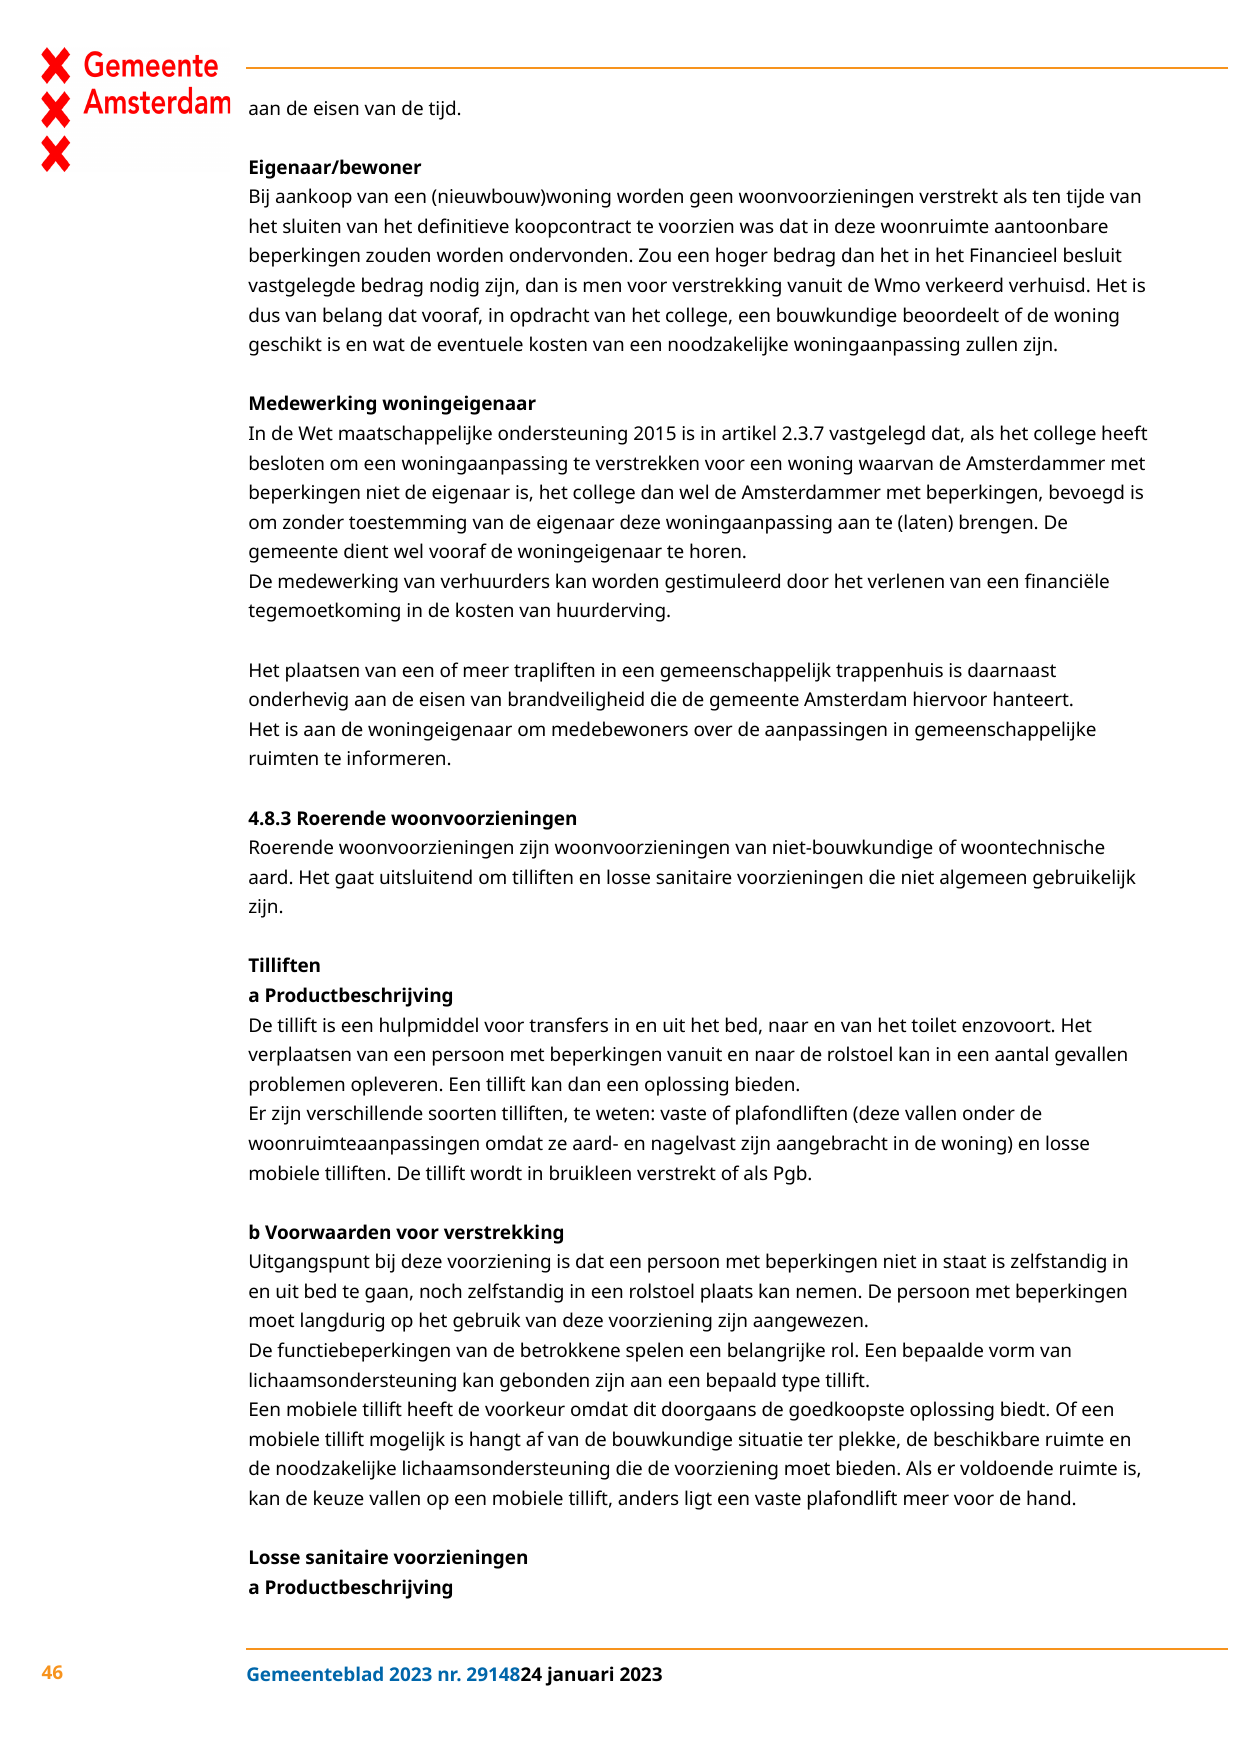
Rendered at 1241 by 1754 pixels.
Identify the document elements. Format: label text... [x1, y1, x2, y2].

text Medewerking woningeigenaar [248, 391, 1152, 416]
text De tillift is een hulpmiddel voor transfers in en uit het bed, naar en van het toilet enzovoort. Het verplaatsen van een persoon met beperkingen vanuit en naar de rolstoel kan in een aantal gevallen problemen opleveren. Een tillift kan dan een oplossing bieden. [248, 1012, 1152, 1097]
text In de Wet maatschappelijke ondersteuning 2015 is in artikel 2.3.7 vastgelegd dat, als het college heeft besloten om een woningaanpassing te verstrekken voor een woning waarvan de Amsterdammer met beperkingen niet de eigenaar is, het college dan wel de Amsterdammer met beperkingen, bevoegd is om zonder toestemming van de eigenaar deze woningaanpassing aan te (laten) brengen. De gemeente dient wel vooraf de woningeigenaar te horen. [248, 420, 1152, 564]
text De functiebeperkingen van de betrokkene spelen een belangrijke rol. Een bepaalde vorm van lichaamsondersteuning kan gebonden zijn aan een bepaald type tillift. [248, 1337, 1152, 1393]
text Bij aankoop van een (nieuwbouw)woning worden geen woonvoorzieningen verstrekt als ten tijde van het sluiten van het definitieve koopcontract te voorzien was dat in deze woonruimte aantoonbare beperkingen zouden worden ondervonden. Zou een hoger bedrag dan het in het Financieel besluit vastgelegde bedrag nodig zijn, dan is men voor verstrekking vanuit de Wmo verkeerd verhuisd. Het is dus van belang dat vooraf, in opdracht van het college, een bouwkundige beoordeelt of de woning geschikt is en wat de eventuele kosten van een noodzakelijke woningaanpassing zullen zijn. [248, 183, 1152, 357]
text Losse sanitaire voorzieningen [248, 1544, 1152, 1570]
text b Voorwaarden voor verstrekking [248, 1219, 1152, 1245]
text Tilliften [248, 953, 1152, 978]
text a Productbeschrijving [248, 982, 1152, 1008]
picture [41, 47, 231, 172]
text Het is aan de woningeigenaar om medebewoners over de aanpassingen in gemeenschappelijke ruimten te informeren. [248, 716, 1152, 771]
text Eigenaar/bewoner [248, 154, 1152, 180]
text Een mobiele tillift heeft de voorkeur omdat dit doorgaans de goedkoopste oplossing biedt. Of een mobiele tillift mogelijk is hangt af van de bouwkundige situatie ter plekke, de beschikbare ruimte en de noodzakelijke lichaamsondersteuning die de voorziening moet bieden. Als er voldoende ruimte is, kan de keuze vallen op een mobiele tillift, anders ligt een vaste plafondlift meer voor de hand. [248, 1396, 1152, 1511]
text Roerende woonvoorzieningen zijn woonvoorzieningen van niet-bouwkundige of woontechnische aard. Het gaat uitsluitend om tilliften en losse sanitaire voorzieningen die niet algemeen gebruikelijk zijn. [248, 834, 1152, 919]
text 4.8.3 Roerende woonvoorzieningen [248, 805, 1152, 831]
text Het plaatsen van een of meer trapliften in een gemeenschappelijk trappenhuis is daarnaast onderhevig aan de eisen van brandveiligheid die de gemeente Amsterdam hiervoor hanteert. [248, 657, 1152, 712]
text a Productbeschrijving [248, 1574, 1152, 1600]
text Er zijn verschillende soorten tilliften, te weten: vaste of plafondliften (deze vallen onder de woonruimteaanpassingen omdat ze aard- en nagelvast zijn aangebracht in de woning) en losse mobiele tilliften. De tillift wordt in bruikleen verstrekt of als Pgb. [248, 1101, 1152, 1186]
text Uitgangspunt bij deze voorziening is dat een persoon met beperkingen niet in staat is zelfstandig in en uit bed te gaan, noch zelfstandig in een rolstoel plaats kan nemen. De persoon met beperkingen moet langdurig op het gebruik van deze voorziening zijn aangewezen. [248, 1248, 1152, 1333]
text aan de eisen van de tijd. [248, 95, 1152, 121]
text De medewerking van verhuurders kan worden gestimuleerd door het verlenen van een financiële tegemoetkoming in de kosten van huurderving. [248, 568, 1152, 623]
